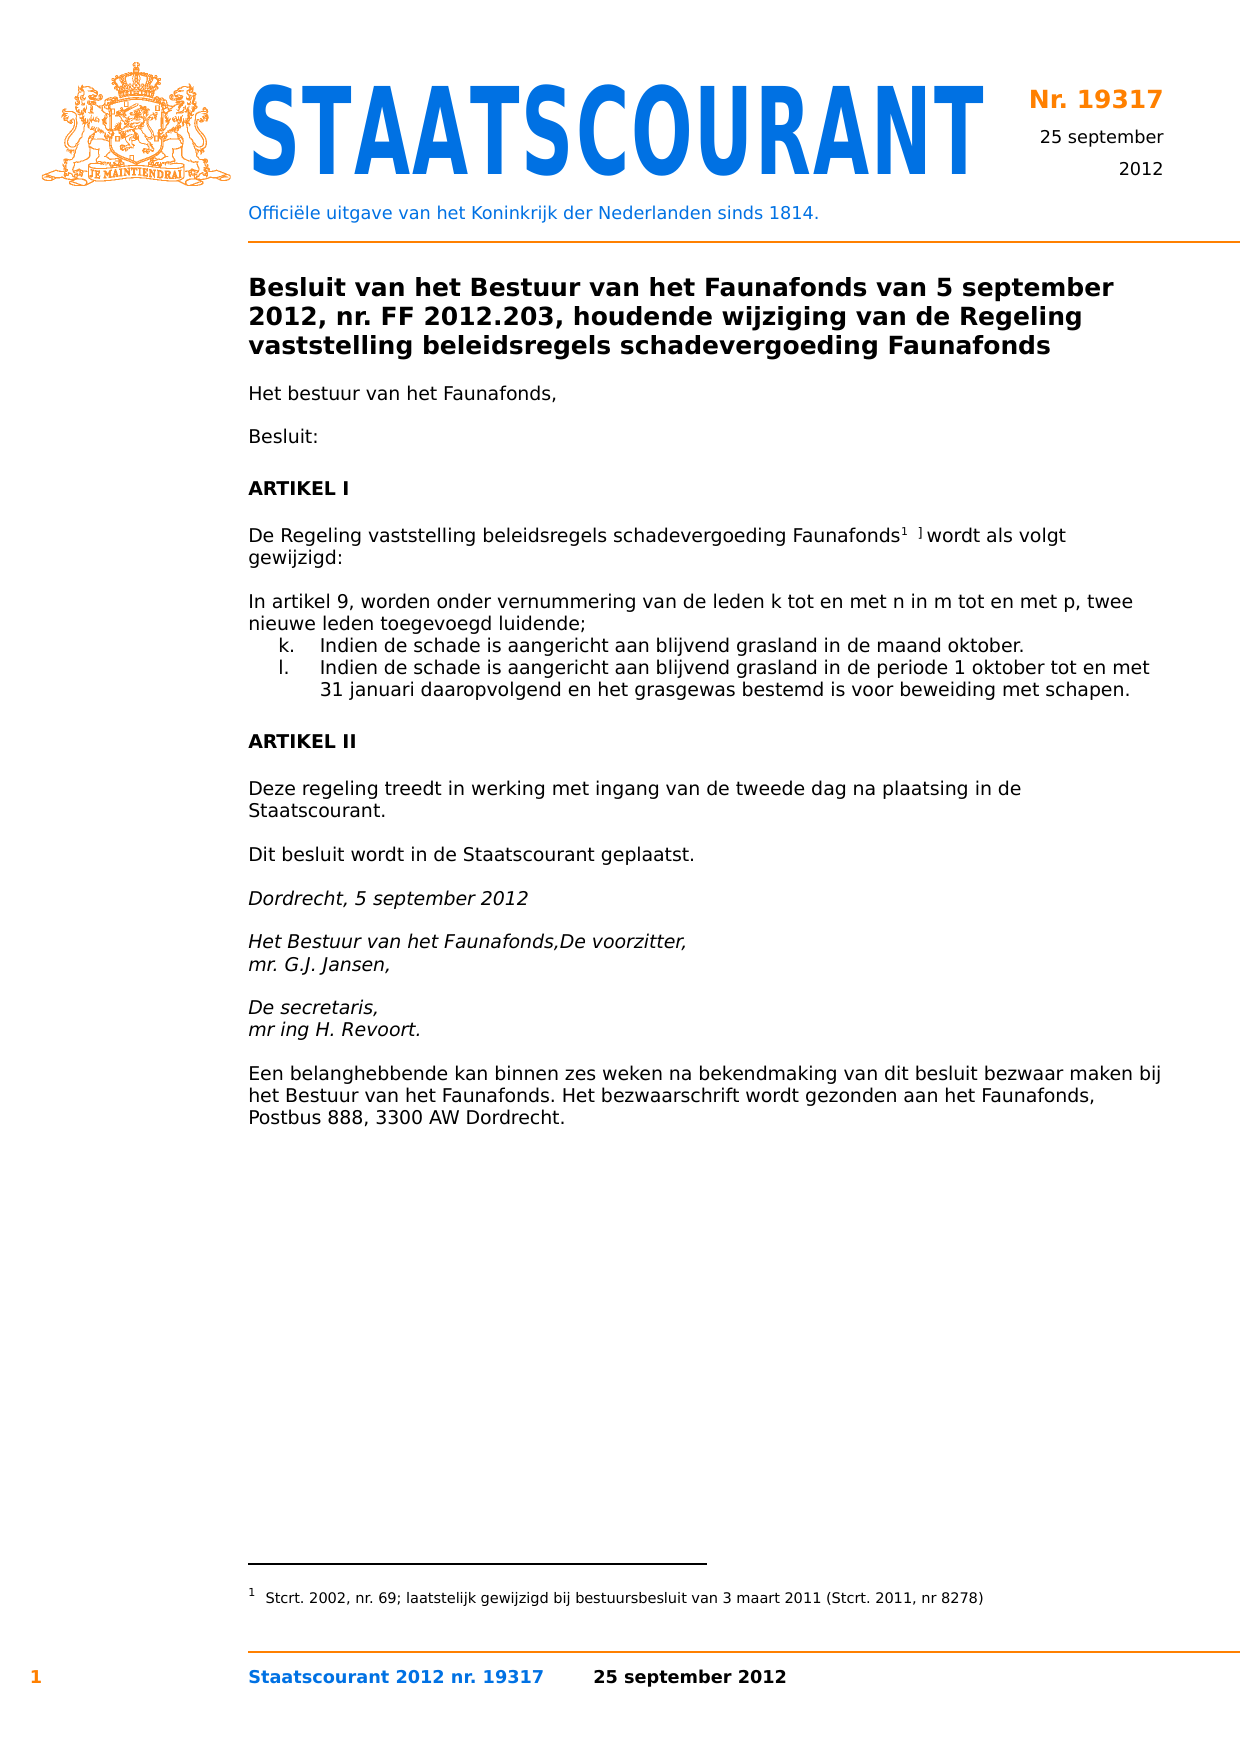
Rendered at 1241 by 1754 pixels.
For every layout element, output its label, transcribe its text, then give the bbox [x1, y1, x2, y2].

table_cell 25 september [998, 121, 1240, 153]
text Stcrt. 2002, nr. 69; laatstelijk gewijzigd bij bestuursbesluit van 3 maart 2011 (Stcrt. 2011, nr 8278) [248, 1586, 1163, 1608]
table_cell 2012 [998, 153, 1240, 203]
text Dit besluit wordt in de Staatscourant geplaatst. [248, 844, 1163, 866]
text Het Bestuur van het Faunafonds,De voorzitter, mr. G.J. Jansen, [248, 931, 1163, 975]
table_header STAATSCOURANT [248, 62, 998, 203]
text De secretaris, mr ing H. Revoort. [248, 997, 1163, 1041]
table_cell Officiële uitgave van het Koninkrijk der Nederlanden sinds 1814. [248, 203, 1240, 241]
table_header Nr. 19317 [998, 62, 1240, 121]
text Deze regeling treedt in werking met ingang van de tweede dag na plaatsing in de Staatscourant. [248, 778, 1163, 822]
picture [41, 62, 231, 186]
text In artikel 9, worden onder vernummering van de leden k tot en met n in m tot en met p, twee nieuwe leden toegevoegd luidende; [248, 591, 1163, 635]
table_header [25, 62, 248, 241]
subtitle Besluit van het Bestuur van het Faunafonds van 5 september 2012, nr. FF 2012.203, houdende wijziging van de Regeling vaststelling beleidsregels schadevergoeding Faunafonds [248, 273, 1163, 361]
text Het bestuur van het Faunafonds, [248, 382, 1163, 404]
text Besluit: [248, 426, 1163, 448]
text De Regeling vaststelling beleidsregels schadevergoeding Faunafonds ] wordt als volgt gewijzigd: [248, 525, 1163, 569]
text Een belanghebbende kan binnen zes weken na bekendmaking van dit besluit bezwaar maken bij het Bestuur van het Faunafonds. Het bezwaarschrift wordt gezonden aan het Faunafonds, Postbus 888, 3300 AW Dordrecht. [248, 1063, 1163, 1129]
subtitle ARTIKEL I [248, 478, 1163, 500]
text k. Indien de schade is aangericht aan blijvend grasland in de maand oktober. [278, 635, 1163, 657]
subtitle ARTIKEL II [248, 731, 1163, 753]
text l. Indien de schade is aangericht aan blijvend grasland in de periode 1 oktober tot en met 31 januari daaropvolgend en het grasgewas bestemd is voor beweiding met schapen. [278, 657, 1163, 701]
text Dordrecht, 5 september 2012 [248, 888, 1163, 909]
